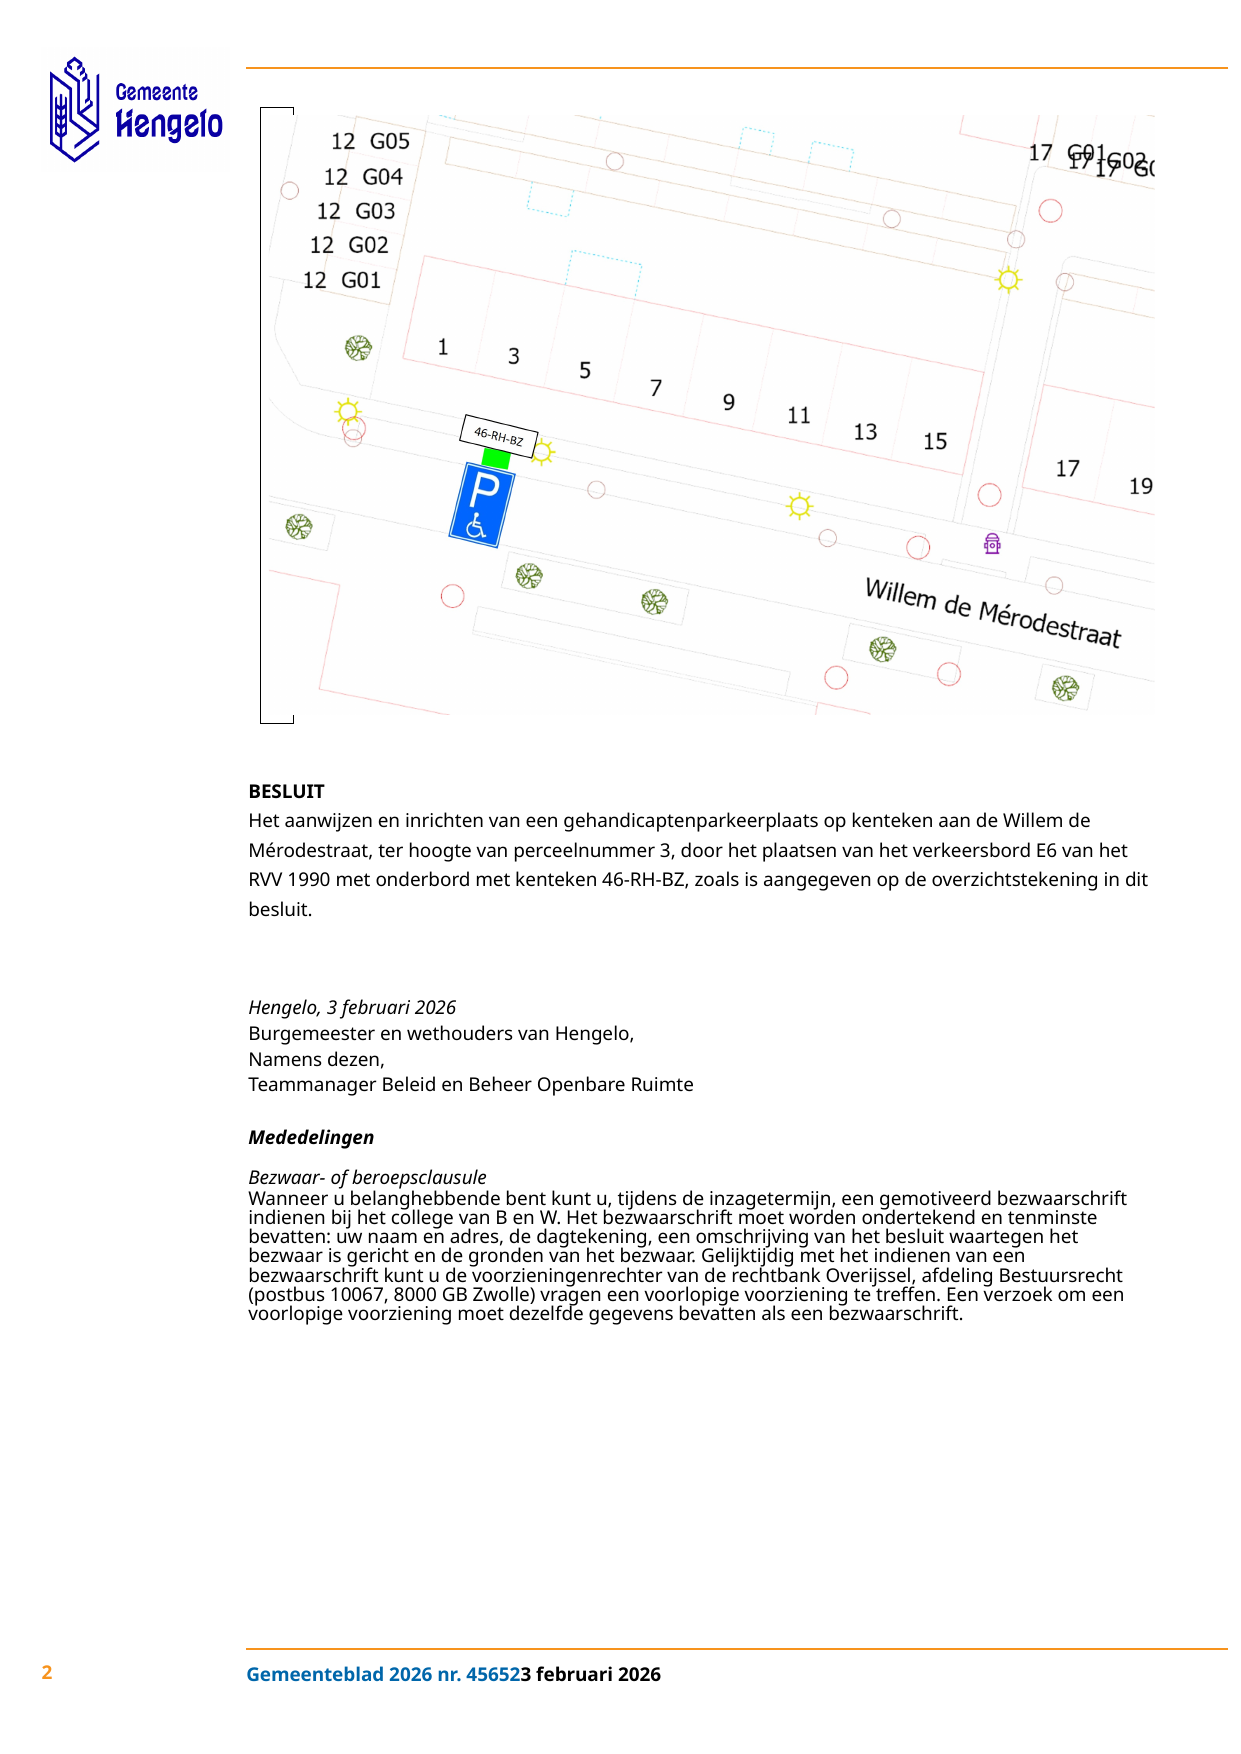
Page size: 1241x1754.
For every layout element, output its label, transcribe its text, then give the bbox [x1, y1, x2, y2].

text Bezwaar- of beroepsclausule [248, 1164, 1152, 1189]
text Mededelingen [248, 1124, 1152, 1150]
text Wanneer u belanghebbende bent kunt u, tijdens de inzagetermijn, een gemotiveerd bezwaarschrift indienen bij het college van B en W. Het bezwaarschrift moet worden ondertekend en tenminste bevatten: uw naam en adres, de dagtekening, een omschrijving van het besluit waartegen het bezwaar is gericht en de gronden van het bezwaar. Gelijktijdig met het indienen van een bezwaarschrift kunt u de voorzieningenrechter van de rechtbank Overijssel, afdeling Bestuursrecht (postbus 10067, 8000 GB Zwolle) vragen een voorlopige voorziening te treffen. Een verzoek om een voorlopige voorziening moet dezelfde gegevens bevatten als een bezwaarschrift. [248, 1189, 1152, 1324]
text Namens dezen, [248, 1046, 1152, 1072]
text BESLUIT [248, 778, 1152, 804]
text Hengelo, 3 februari 2026 [248, 994, 1152, 1020]
text Het aanwijzen en inrichten van een gehandicaptenparkeerplaats op kenteken aan de Willem de Mérodestraat, ter hoogte van perceelnummer 3, door het plaatsen van het verkeersbord E6 van het RVV 1990 met onderbord met kenteken 46-RH-BZ, zoals is aangegeven op de overzichtstekening in dit besluit. [248, 807, 1152, 922]
text Burgemeester en wethouders van Hengelo, [248, 1020, 1152, 1046]
picture [41, 47, 231, 172]
picture [268, 115, 1155, 715]
text Teammanager Beleid en Beheer Openbare Ruimte [248, 1072, 1152, 1097]
